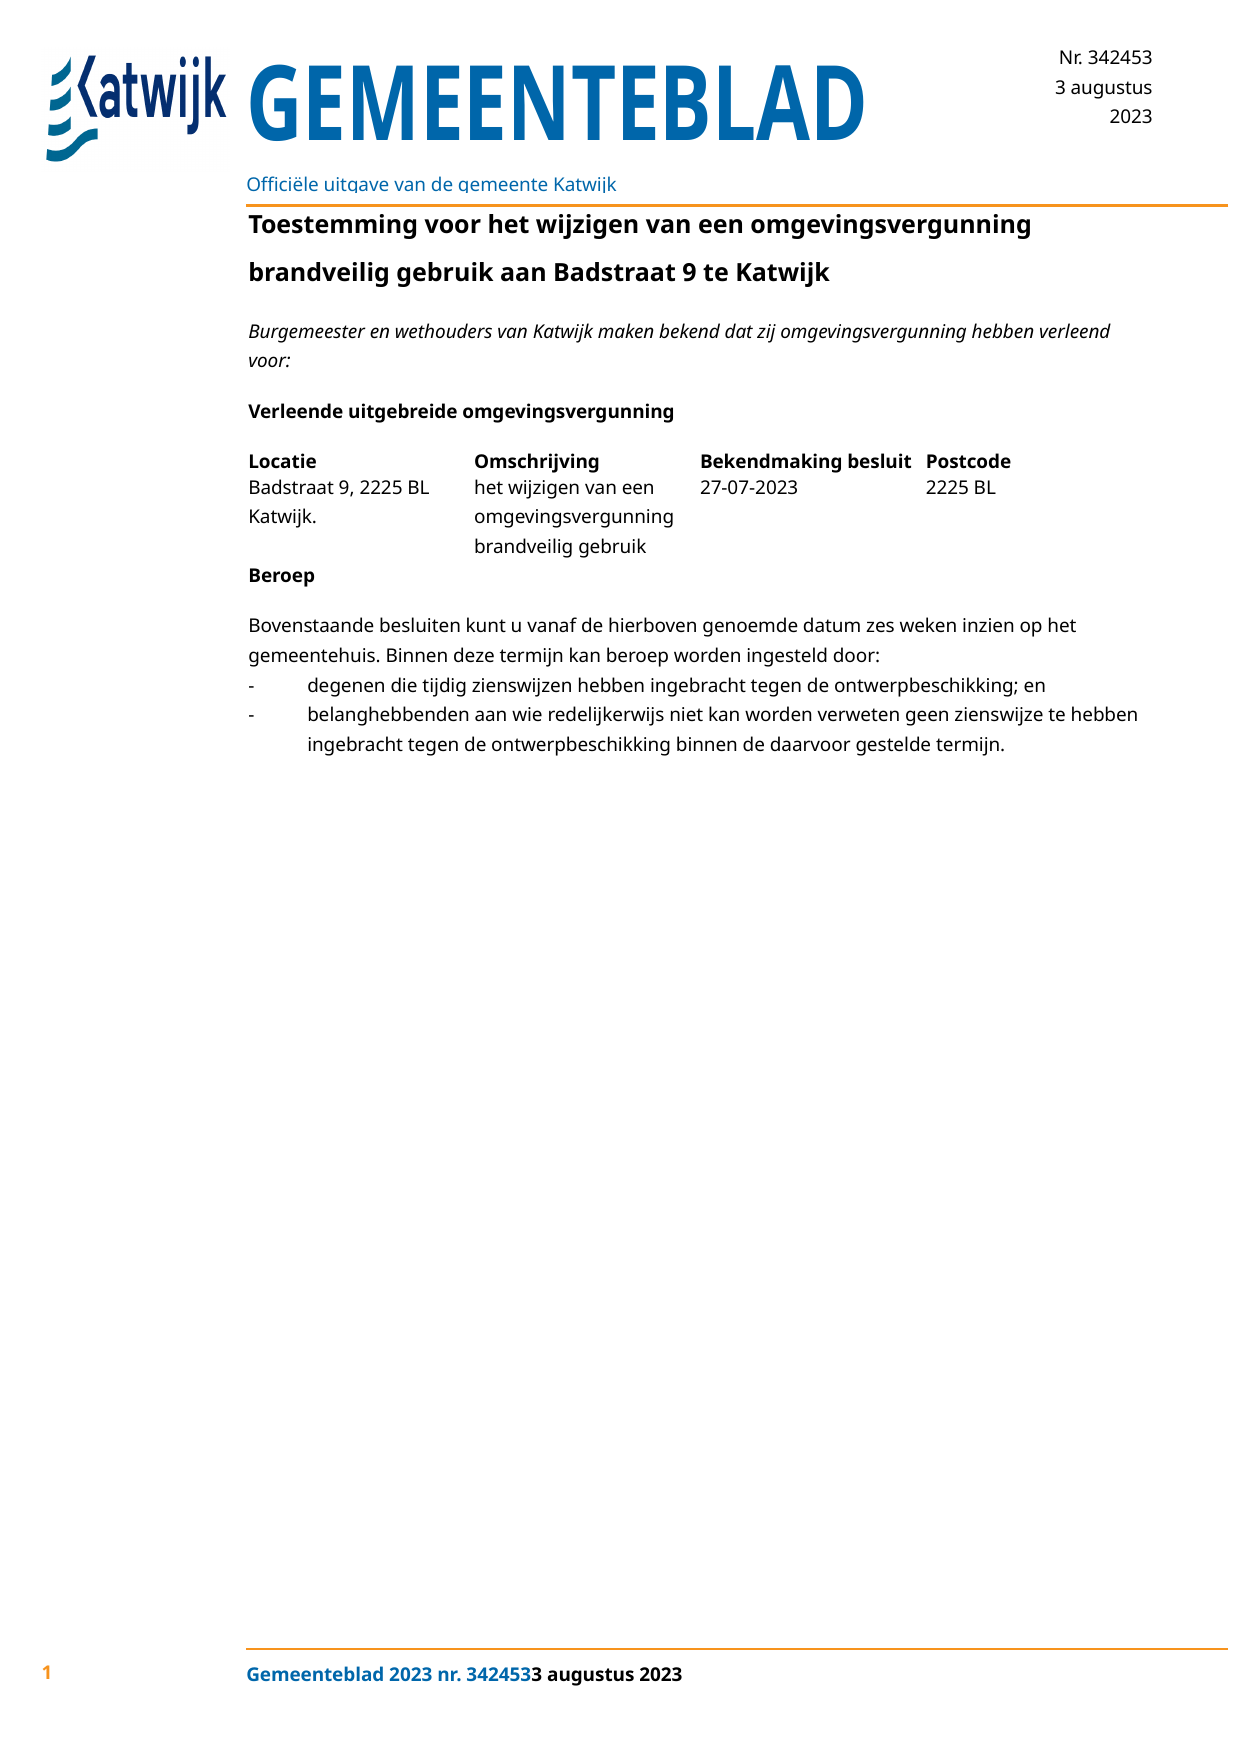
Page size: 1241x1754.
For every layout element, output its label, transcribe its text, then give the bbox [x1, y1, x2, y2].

table_cell 2225 BL [926, 474, 1152, 559]
table_cell het wijzigen van een omgevingsvergunning brandveilig gebruik [474, 474, 700, 559]
table_header Postcode [926, 449, 1152, 474]
table_header Omschrijving [474, 449, 700, 474]
text Burgemeester en wethouders van Katwijk maken bekend dat zij omgevingsvergunning hebben verleend voor: [248, 318, 1152, 373]
list degenen die tijdig zienswijzen hebben ingebracht tegen de ontwerpbeschikking; en [248, 672, 1152, 698]
list belanghebbenden aan wie redelijkerwijs niet kan worden verweten geen zienswijze te hebben ingebracht tegen de ontwerpbeschikking binnen de daarvoor gestelde termijn. [248, 701, 1152, 757]
table_cell Badstraat 9, 2225 BL Katwijk. [248, 474, 474, 559]
table_header Locatie [248, 449, 474, 474]
text Bovenstaande besluiten kunt u vanaf de hierboven genoemde datum zes weken inzien op het gemeentehuis. Binnen deze termijn kan beroep worden ingesteld door: [248, 613, 1152, 668]
text Verleende uitgebreide omgevingsvergunning [248, 398, 1152, 424]
table_cell 27-07-2023 [700, 474, 926, 559]
text Toestemming voor het wijzigen van een omgevingsvergunning brandveilig gebruik aan Badstraat 9 te Katwijk [248, 207, 1152, 288]
picture [41, 47, 231, 172]
table_header Bekendmaking besluit [700, 449, 926, 474]
text Beroep [248, 562, 1152, 588]
